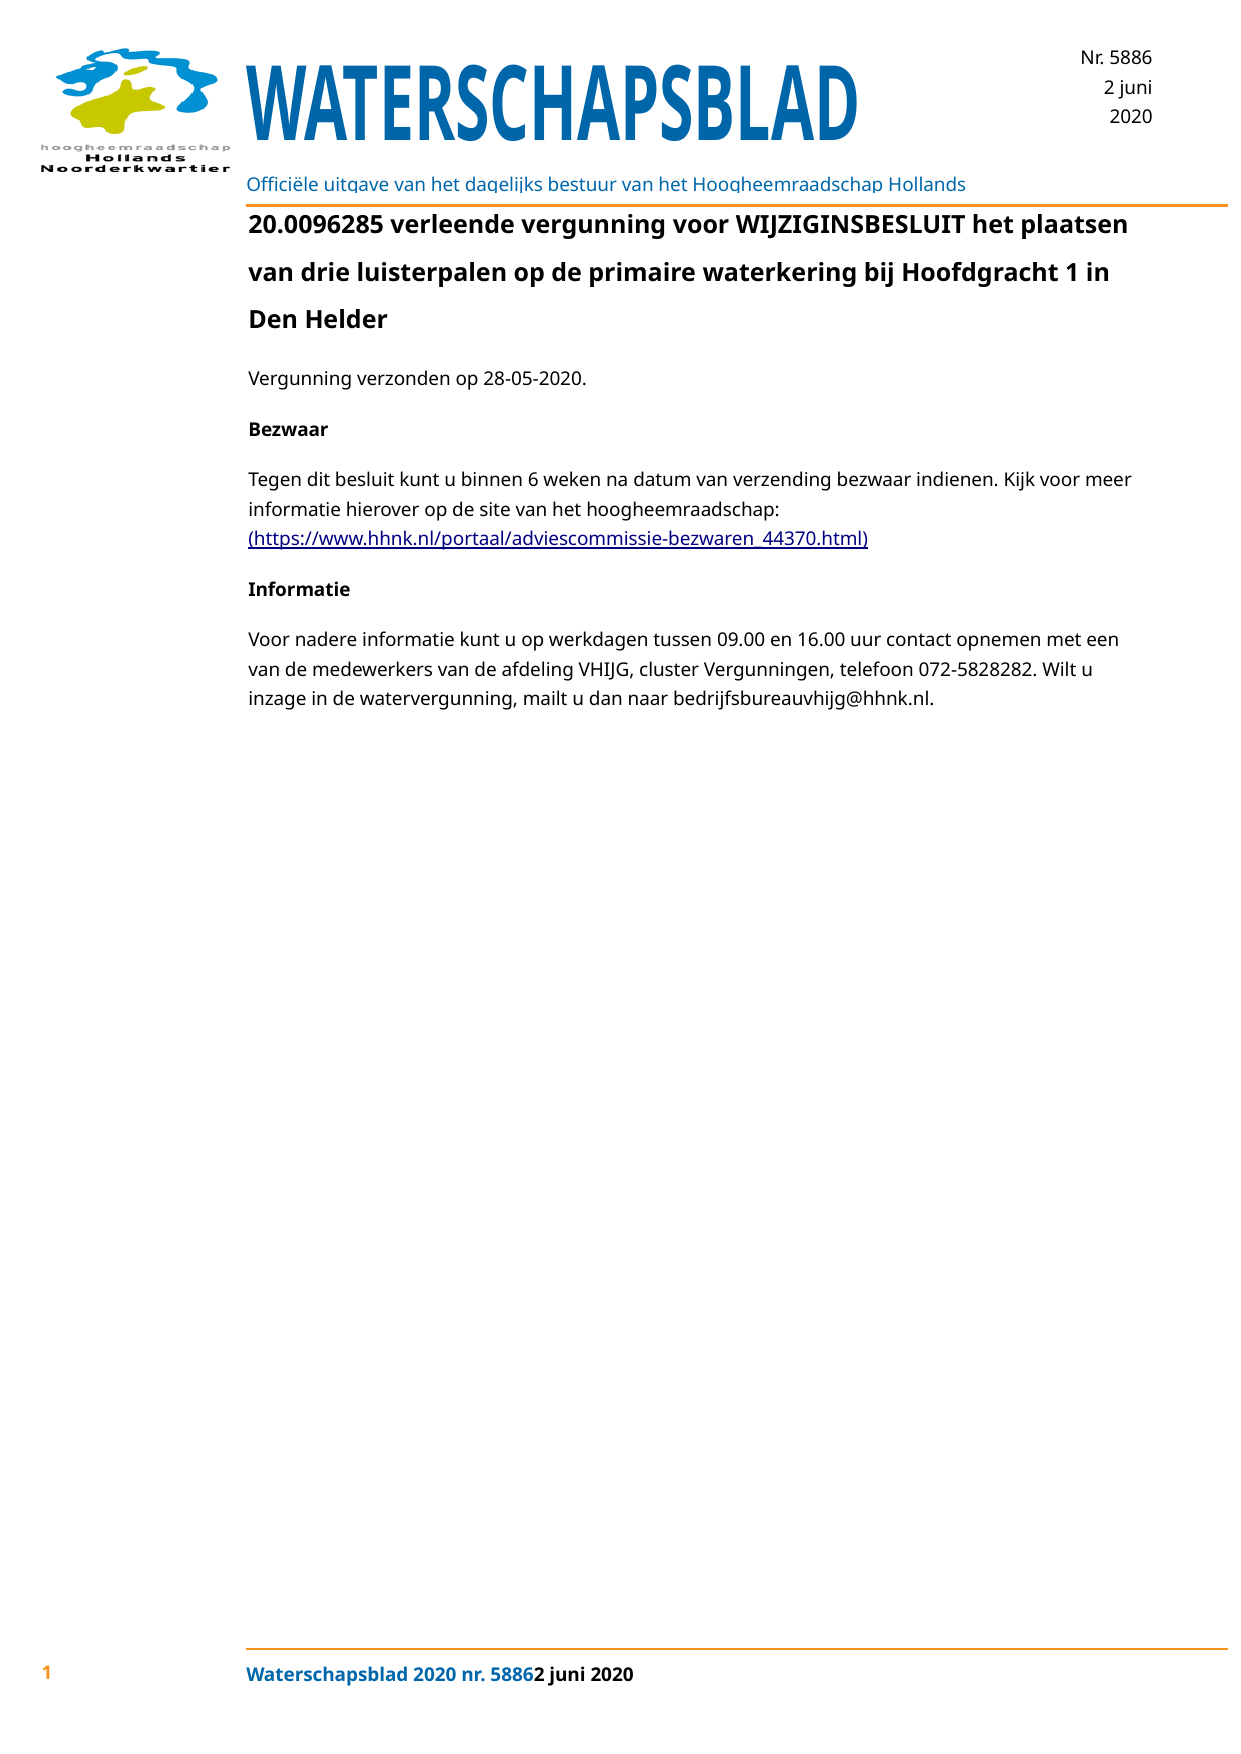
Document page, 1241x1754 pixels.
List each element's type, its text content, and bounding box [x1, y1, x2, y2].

text Tegen dit besluit kunt u binnen 6 weken na datum van verzending bezwaar indienen. Kijk voor meer informatie hierover op de site van het hoogheemraadschap: (https://www.hhnk.nl/portaal/adviescommissie-bezwaren_44370.html) [248, 466, 1152, 551]
text Informatie [248, 576, 1152, 602]
picture [41, 47, 231, 172]
text Bezwaar [248, 416, 1152, 442]
text 20.0096285 verleende vergunning voor WIJZIGINSBESLUIT het plaatsen van drie luisterpalen op de primaire waterkering bij Hoofdgracht 1 in Den Helder [248, 207, 1152, 336]
text Vergunning verzonden op 28-05-2020. [248, 366, 1152, 391]
text Voor nadere informatie kunt u op werkdagen tussen 09.00 en 16.00 uur contact opnemen met een van de medewerkers van de afdeling VHIJG, cluster Vergunningen, telefoon 072-5828282. Wilt u inzage in de watervergunning, mailt u dan naar bedrijfsbureauvhijg@hhnk.nl. [248, 626, 1152, 711]
